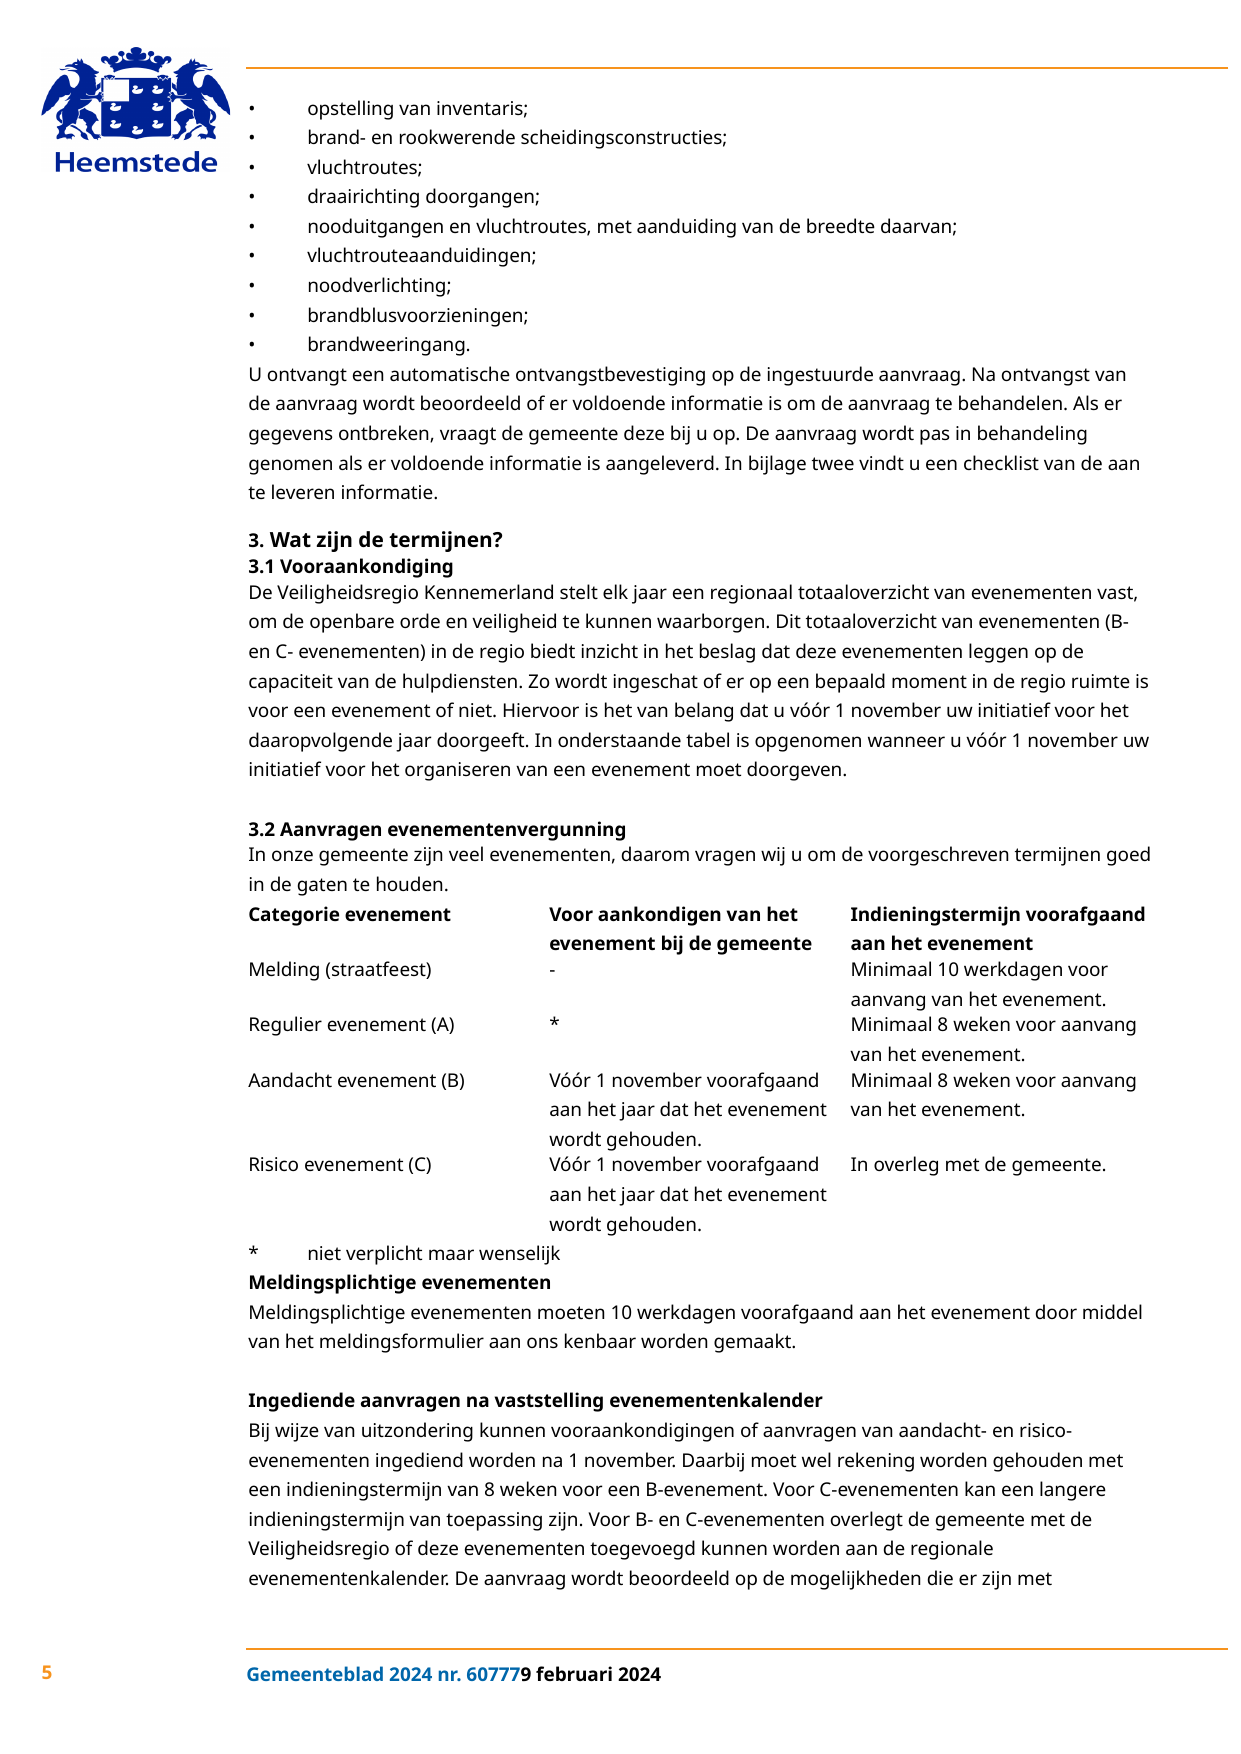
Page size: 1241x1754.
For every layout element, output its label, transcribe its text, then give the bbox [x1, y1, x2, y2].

table_cell * [549, 1011, 850, 1067]
text Ingediende aanvragen na vaststelling evenementenkalender [248, 1388, 1152, 1413]
text Meldingsplichtige evenementen moeten 10 werkdagen voorafgaand aan het evenement door middel van het meldingsformulier aan ons kenbaar worden gemaakt. [248, 1299, 1152, 1354]
table_cell Melding (straatfeest) [248, 956, 549, 1011]
list opstelling van inventaris; [248, 95, 1152, 121]
table_cell Vóór 1 november voorafgaand aan het jaar dat het evenement wordt gehouden. [549, 1067, 850, 1152]
table_cell Vóór 1 november voorafgaand aan het jaar dat het evenement wordt gehouden. [549, 1152, 850, 1237]
list draairichting doorgangen; [248, 183, 1152, 209]
table_cell Minimaal 8 weken voor aanvang van het evenement. [850, 1067, 1152, 1152]
list brand- en rookwerende scheidingsconstructies; [248, 124, 1152, 150]
table_cell Risico evenement (C) [248, 1152, 549, 1237]
text 3. Wat zijn de termijnen? [248, 525, 1152, 553]
list brandblusvoorzieningen; [248, 302, 1152, 328]
text 3.1 Vooraankondiging [248, 553, 1152, 579]
table_cell In overleg met de gemeente. [850, 1152, 1152, 1237]
table_header Voor aankondigen van het evenement bij de gemeente [549, 901, 850, 956]
list brandweeringang. [248, 331, 1152, 357]
table_header Categorie evenement [248, 901, 549, 956]
text Bij wijze van uitzondering kunnen vooraankondigingen of aanvragen van aandacht- en risico-evenementen ingediend worden na 1 november. Daarbij moet wel rekening worden gehouden met een indieningstermijn van 8 weken voor een B-evenement. Voor C-evenementen kan een langere indieningstermijn van toepassing zijn. Voor B- en C-evenementen overlegt de gemeente met de Veiligheidsregio of deze evenementen toegevoegd kunnen worden aan de regionale evenementenkalender. De aanvraag wordt beoordeeld op de mogelijkheden die er zijn met [248, 1417, 1152, 1591]
list noodverlichting; [248, 272, 1152, 298]
text In onze gemeente zijn veel evenementen, daarom vragen wij u om de voorgeschreven termijnen goed in de gaten te houden. [248, 842, 1152, 897]
text Meldingsplichtige evenementen [248, 1269, 1152, 1295]
list vluchtrouteaanduidingen; [248, 243, 1152, 268]
table_cell Minimaal 8 weken voor aanvang van het evenement. [850, 1011, 1152, 1067]
text De Veiligheidsregio Kennemerland stelt elk jaar een regionaal totaaloverzicht van evenementen vast, om de openbare orde en veiligheid te kunnen waarborgen. Dit totaaloverzicht van evenementen (B- en C- evenementen) in de regio biedt inzicht in het beslag dat deze evenementen leggen op de capaciteit van de hulpdiensten. Zo wordt ingeschat of er op een bepaald moment in de regio ruimte is voor een evenement of niet. Hiervoor is het van belang dat u vóór 1 november uw initiatief voor het daaropvolgende jaar doorgeeft. In onderstaande tabel is opgenomen wanneer u vóór 1 november uw initiatief voor het organiseren van een evenement moet doorgeven. [248, 579, 1152, 782]
text U ontvangt een automatische ontvangstbevestiging op de ingestuurde aanvraag. Na ontvangst van de aanvraag wordt beoordeeld of er voldoende informatie is om de aanvraag te behandelen. Als er gegevens ontbreken, vraagt de gemeente deze bij u op. De aanvraag wordt pas in behandeling genomen als er voldoende informatie is aangeleverd. In bijlage twee vindt u een checklist van de aan te leveren informatie. [248, 361, 1152, 505]
table_cell Aandacht evenement (B) [248, 1067, 549, 1152]
table_header Indieningstermijn voorafgaand aan het evenement [850, 901, 1152, 956]
table_cell Minimaal 10 werkdagen voor aanvang van het evenement. [850, 956, 1152, 1011]
picture [41, 47, 231, 172]
table_cell Regulier evenement (A) [248, 1011, 549, 1067]
list niet verplicht maar wenselijk [248, 1240, 1152, 1266]
list vluchtroutes; [248, 154, 1152, 180]
list nooduitgangen en vluchtroutes, met aanduiding van de breedte daarvan; [248, 213, 1152, 239]
table_cell - [549, 956, 850, 1011]
text 3.2 Aanvragen evenementenvergunning [248, 816, 1152, 842]
